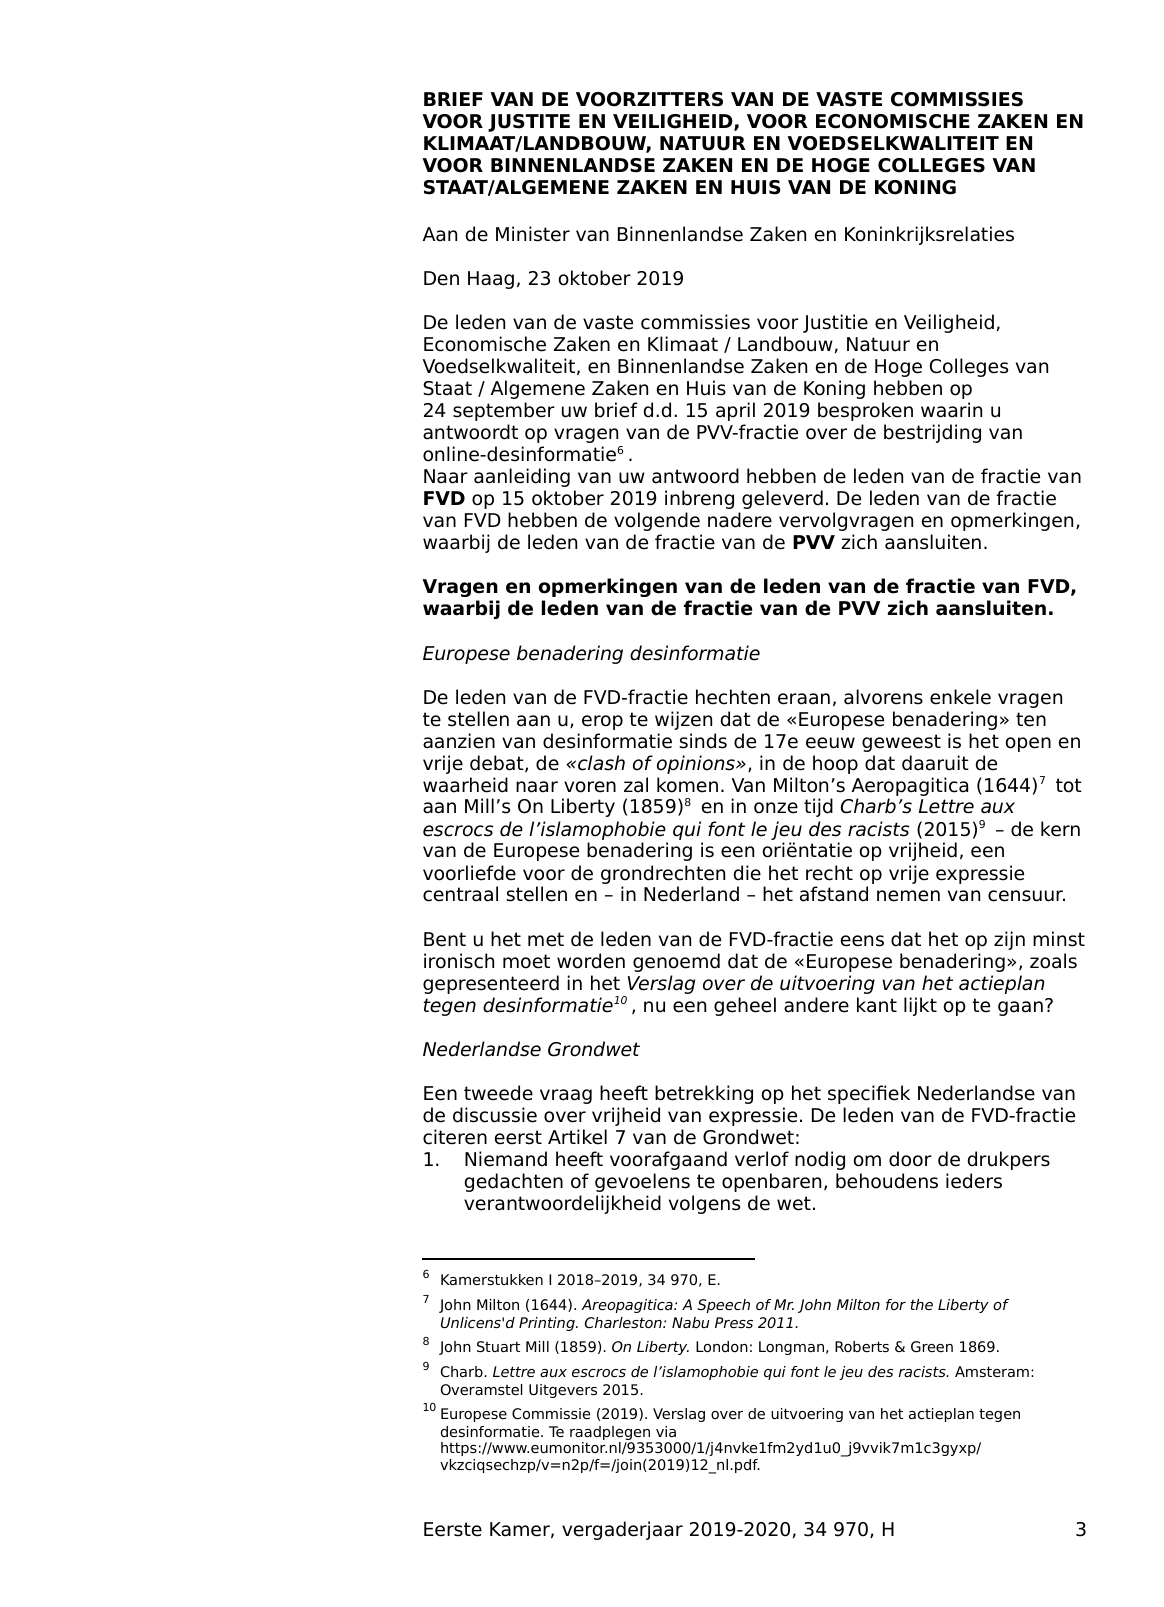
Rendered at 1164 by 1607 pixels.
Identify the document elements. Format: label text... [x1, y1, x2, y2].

text De leden van de vaste commissies voor Justitie en Veiligheid, Economische Zaken en Klimaat / Landbouw, Natuur en Voedselkwaliteit, en Binnenlandse Zaken en de Hoge Colleges van Staat / Algemene Zaken en Huis van de Koning hebben op 24 september uw brief d.d. 15 april 2019 besproken waarin u antwoordt op vragen van de PVV-fractie over de bestrijding van online-desinformatie. [422, 312, 1087, 466]
text De leden van de FVD-fractie hechten eraan, alvorens enkele vragen te stellen aan u, erop te wijzen dat de «Europese benadering» ten aanzien van desinformatie sinds de 17e eeuw geweest is het open en vrije debat, de «clash of opinions», in de hoop dat daaruit de waarheid naar voren zal komen. Van Milton’s Aeropagitica (1644) tot aan Mill’s On Liberty (1859) en in onze tijd Charb’s Lettre aux escrocs de l’islamophobie qui font le jeu des racists (2015) – de kern van de Europese benadering is een oriëntatie op vrijheid, een voorliefde voor de grondrechten die het recht op vrije expressie centraal stellen en – in Nederland – het afstand nemen van censuur. [422, 687, 1087, 906]
text Charb. Lettre aux escrocs de l’islamophobie qui font le jeu des racists. Amsteram: Overamstel Uitgevers 2015. [422, 1360, 1087, 1399]
text Een tweede vraag heeft betrekking op het specifiek Nederlandse van de discussie over vrijheid van expressie. De leden van de FVD-fractie citeren eerst Artikel 7 van de Grondwet: [422, 1083, 1087, 1149]
subtitle Europese benadering desinformatie [422, 642, 1087, 664]
subtitle BRIEF VAN DE VOORZITTERS VAN DE VASTE COMMISSIES VOOR JUSTITE EN VEILIGHEID, VOOR ECONOMISCHE ZAKEN EN KLIMAAT/LANDBOUW, NATUUR EN VOEDSELKWALITEIT EN VOOR BINNENLANDSE ZAKEN EN DE HOGE COLLEGES VAN STAAT/ALGEMENE ZAKEN EN HUIS VAN DE KONING [422, 89, 1087, 199]
text Vragen en opmerkingen van de leden van de fractie van FVD, waarbij de leden van de fractie van de PVV zich aansluiten. [422, 576, 1087, 620]
text John Stuart Mill (1859). On Liberty. London: Longman, Roberts & Green 1869. [422, 1335, 1087, 1357]
subtitle Nederlandse Grondwet [422, 1039, 1087, 1061]
text John Milton (1644). Areopagitica: A Speech of Mr. John Milton for the Liberty of Unlicens'd Printing. Charleston: Nabu Press 2011. [422, 1293, 1087, 1332]
text Europese Commissie (2019). Verslag over de uitvoering van het actieplan tegen desinformatie. Te raadplegen via https://www.eumonitor.nl/9353000/1/j4nvke1fm2yd1u0_j9vvik7m1c3gyxp/vkzciqsechzp/v=n2p/f=/join(2019)12_nl.pdf. [422, 1402, 1087, 1474]
text Kamerstukken I 2018–2019, 34 970, E. [422, 1268, 1087, 1290]
text Den Haag, 23 oktober 2019 [422, 268, 1087, 290]
text Bent u het met de leden van de FVD-fractie eens dat het op zijn minst ironisch moet worden genoemd dat de «Europese benadering», zoals gepresenteerd in het Verslag over de uitvoering van het actieplan tegen desinformatie, nu een geheel andere kant lijkt op te gaan? [422, 928, 1087, 1016]
text Naar aanleiding van uw antwoord hebben de leden van de fractie van FVD op 15 oktober 2019 inbreng geleverd. De leden van de fractie van FVD hebben de volgende nadere vervolgvragen en opmerkingen, waarbij de leden van de fractie van de PVV zich aansluiten. [422, 466, 1087, 554]
text Aan de Minister van Binnenlandse Zaken en Koninkrijksrelaties [422, 224, 1087, 246]
text 1. Niemand heeft voorafgaand verlof nodig om door de drukpers gedachten of gevoelens te openbaren, behoudens ieders verantwoordelijkheid volgens de wet. [422, 1149, 1087, 1215]
